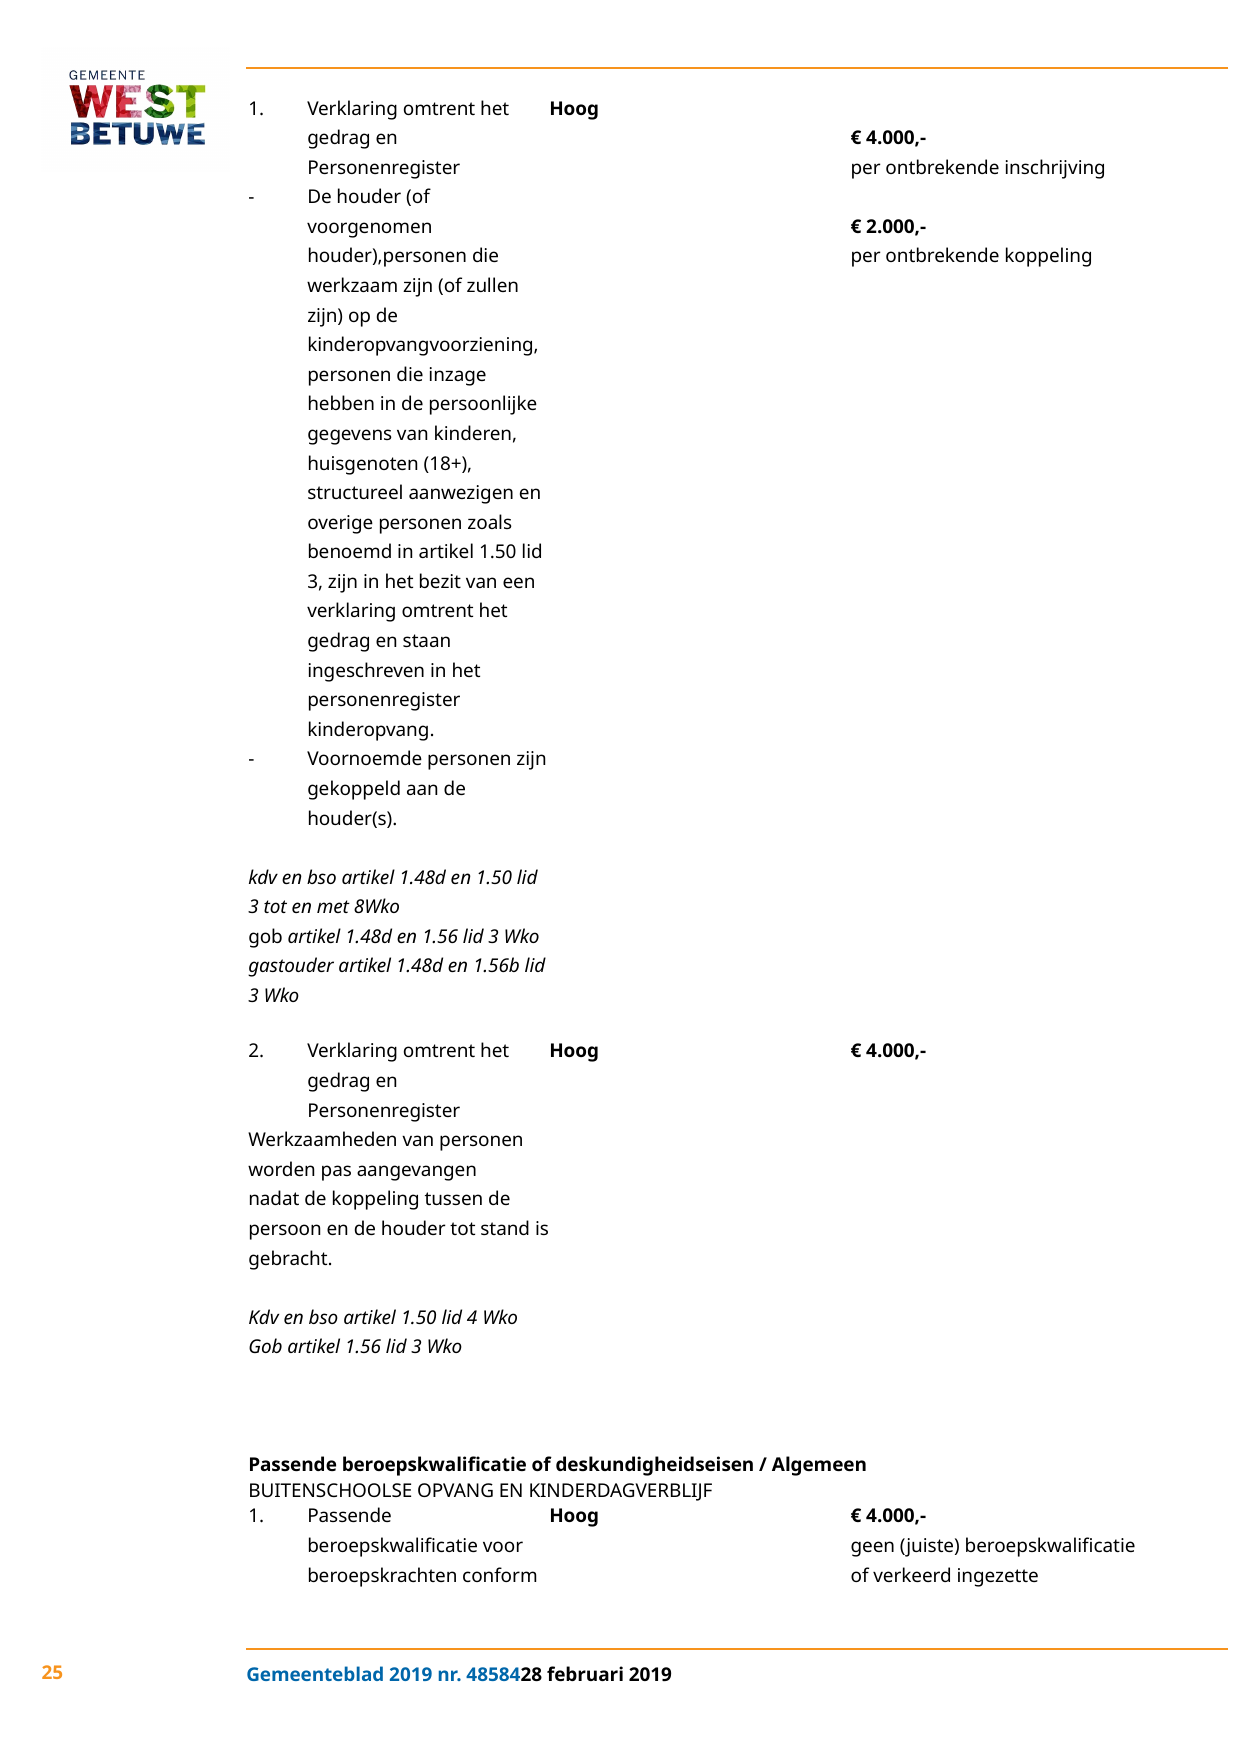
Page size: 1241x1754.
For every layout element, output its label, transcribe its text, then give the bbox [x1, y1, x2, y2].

table_cell Hoog [549, 1038, 850, 1389]
table_cell € 4.000,- geen (juiste) beroepskwalificatie of verkeerd ingezette [850, 1503, 1152, 1588]
table_cell BUITENSCHOOLSE OPVANG EN KINDERDAGVERBLIJF [248, 1477, 1152, 1503]
table_cell Hoog [549, 1503, 850, 1588]
table_cell Passende beroepskwalificatie voor beroepskrachten conform [248, 1503, 549, 1588]
table_cell € 4.000,- per ontbrekende inschrijving € 2.000,- per ontbrekende koppeling [850, 95, 1152, 1038]
table_cell € 4.000,- [850, 1038, 1152, 1389]
table_cell Hoog [549, 95, 850, 1038]
table_cell Verklaring omtrent het gedrag en Personenregister De houder (of voorgenomen houder),personen die werkzaam zijn (of zullen zijn) op de kinderopvangvoorziening, personen die inzage hebben in de persoonlijke gegevens van kinderen, huisgenoten (18+), structureel aanwezigen en overige personen zoals benoemd in artikel 1.50 lid 3, zijn in het bezit van een verklaring omtrent het gedrag en staan ingeschreven in het personenregister kinderopvang. Voornoemde personen zijn gekoppeld aan de houder(s). kdv en bso artikel 1.48d en 1.50 lid 3 tot en met 8Wko gob artikel 1.48d en 1.56 lid 3 Wko gastouder artikel 1.48d en 1.56b lid 3 Wko [248, 95, 549, 1038]
table_cell Verklaring omtrent het gedrag en Personenregister Werkzaamheden van personen worden pas aangevangen nadat de koppeling tussen de persoon en de houder tot stand is gebracht. Kdv en bso artikel 1.50 lid 4 Wko Gob artikel 1.56 lid 3 Wko [248, 1038, 549, 1389]
table_header Passende beroepskwalificatie of deskundigheidseisen / Algemeen [248, 1451, 1152, 1477]
picture [41, 47, 231, 172]
